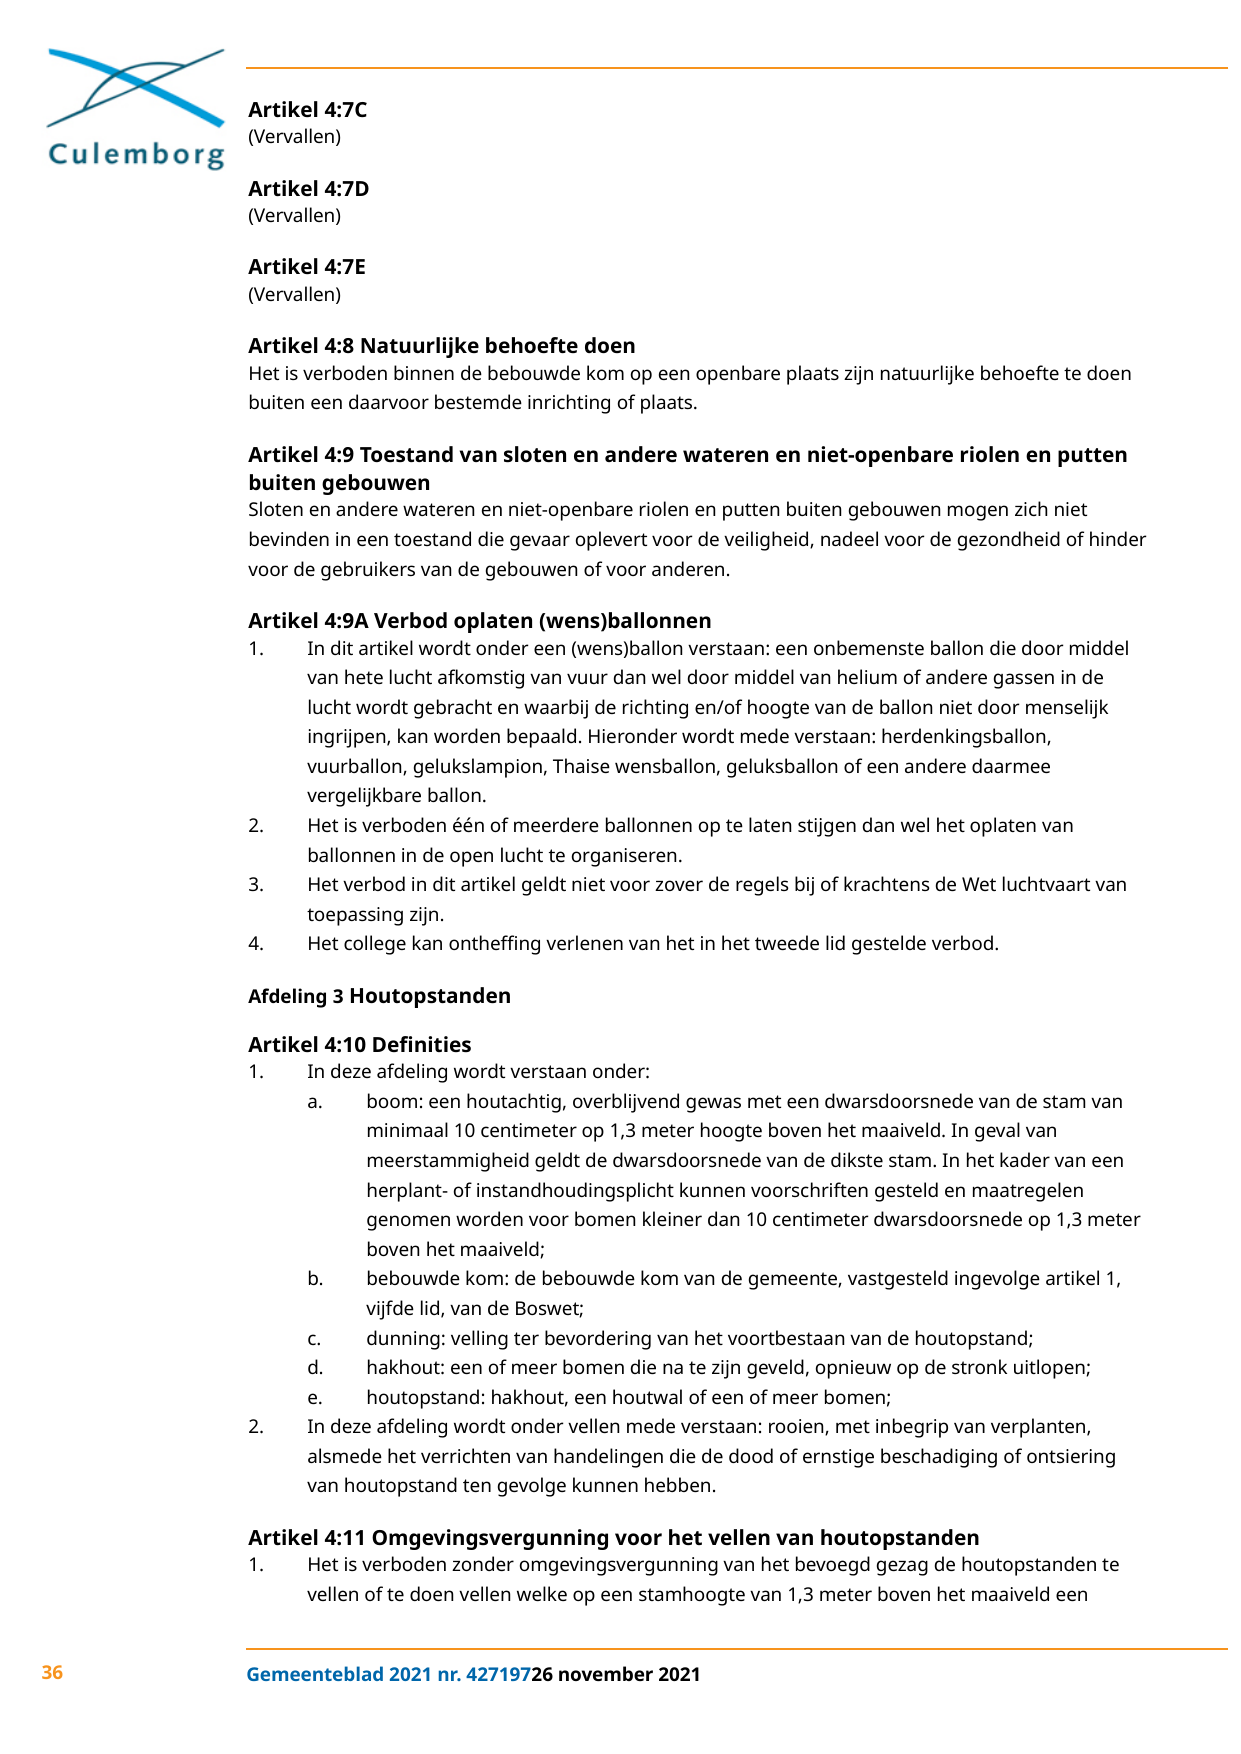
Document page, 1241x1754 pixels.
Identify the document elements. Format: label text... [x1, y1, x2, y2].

list In deze afdeling wordt onder vellen mede verstaan: rooien, met inbegrip van verplanten, alsmede het verrichten van handelingen die de dood of ernstige beschadiging of ontsiering van houtopstand ten gevolge kunnen hebben. [248, 1413, 1152, 1498]
list dunning: velling ter bevordering van het voortbestaan van de houtopstand; [307, 1325, 1152, 1351]
list Het verbod in dit artikel geldt niet voor zover de regels bij of krachtens de Wet luchtvaart van toepassing zijn. [248, 871, 1152, 927]
list houtopstand: hakhout, een houtwal of een of meer bomen; [307, 1384, 1152, 1410]
list In dit artikel wordt onder een (wens)ballon verstaan: een onbemenste ballon die door middel van hete lucht afkomstig van vuur dan wel door middel van helium of andere gassen in de lucht wordt gebracht en waarbij de richting en/of hoogte van de ballon niet door menselijk ingrijpen, kan worden bepaald. Hieronder wordt mede verstaan: herdenkingsballon, vuurballon, gelukslampion, Thaise wensballon, geluksballon of een andere daarmee vergelijkbare ballon. [248, 635, 1152, 808]
text Sloten en andere wateren en niet-openbare riolen en putten buiten gebouwen mogen zich niet bevinden in een toestand die gevaar oplevert voor de veiligheid, nadeel voor de gezondheid of hinder voor de gebruikers van de gebouwen of voor anderen. [248, 497, 1152, 582]
text Artikel 4:9A Verbod oplaten (wens)ballonnen [248, 606, 1152, 635]
text Artikel 4:7D [248, 174, 1152, 202]
text Afdeling 3 Houtopstanden [248, 981, 1152, 1009]
list Het is verboden zonder omgevingsvergunning van het bevoegd gezag de houtopstanden te vellen of te doen vellen welke op een stamhoogte van 1,3 meter boven het maaiveld een [248, 1552, 1152, 1607]
list bebouwde kom: de bebouwde kom van de gemeente, vastgesteld ingevolge artikel 1, vijfde lid, van de Boswet; [307, 1266, 1152, 1321]
list Het college kan ontheffing verlenen van het in het tweede lid gestelde verbod. [248, 931, 1152, 956]
text (Vervallen) [248, 202, 1152, 228]
list Het is verboden één of meerdere ballonnen op te laten stijgen dan wel het oplaten van ballonnen in de open lucht te organiseren. [248, 812, 1152, 867]
text Artikel 4:9 Toestand van sloten en andere wateren en niet-openbare riolen en putten buiten gebouwen [248, 440, 1152, 497]
text Artikel 4:10 Definities [248, 1030, 1152, 1058]
picture [41, 47, 231, 172]
text Het is verboden binnen de bebouwde kom op een openbare plaats zijn natuurlijke behoefte te doen buiten een daarvoor bestemde inrichting of plaats. [248, 360, 1152, 415]
text Artikel 4:7E [248, 252, 1152, 281]
text Artikel 4:7C [248, 95, 1152, 123]
text (Vervallen) [248, 123, 1152, 149]
list boom: een houtachtig, overblijvend gewas met een dwarsdoorsnede van de stam van minimaal 10 centimeter op 1,3 meter hoogte boven het maaiveld. In geval van meerstammigheid geldt de dwarsdoorsnede van de dikste stam. In het kader van een herplant- of instandhoudingsplicht kunnen voorschriften gesteld en maatregelen genomen worden voor bomen kleiner dan 10 centimeter dwarsdoorsnede op 1,3 meter boven het maaiveld; [307, 1088, 1152, 1262]
text (Vervallen) [248, 281, 1152, 307]
text Artikel 4:11 Omgevingsvergunning voor het vellen van houtopstanden [248, 1523, 1152, 1552]
list hakhout: een of meer bomen die na te zijn geveld, opnieuw op de stronk uitlopen; [307, 1354, 1152, 1380]
text Artikel 4:8 Natuurlijke behoefte doen [248, 331, 1152, 360]
list In deze afdeling wordt verstaan onder: [248, 1058, 1152, 1084]
